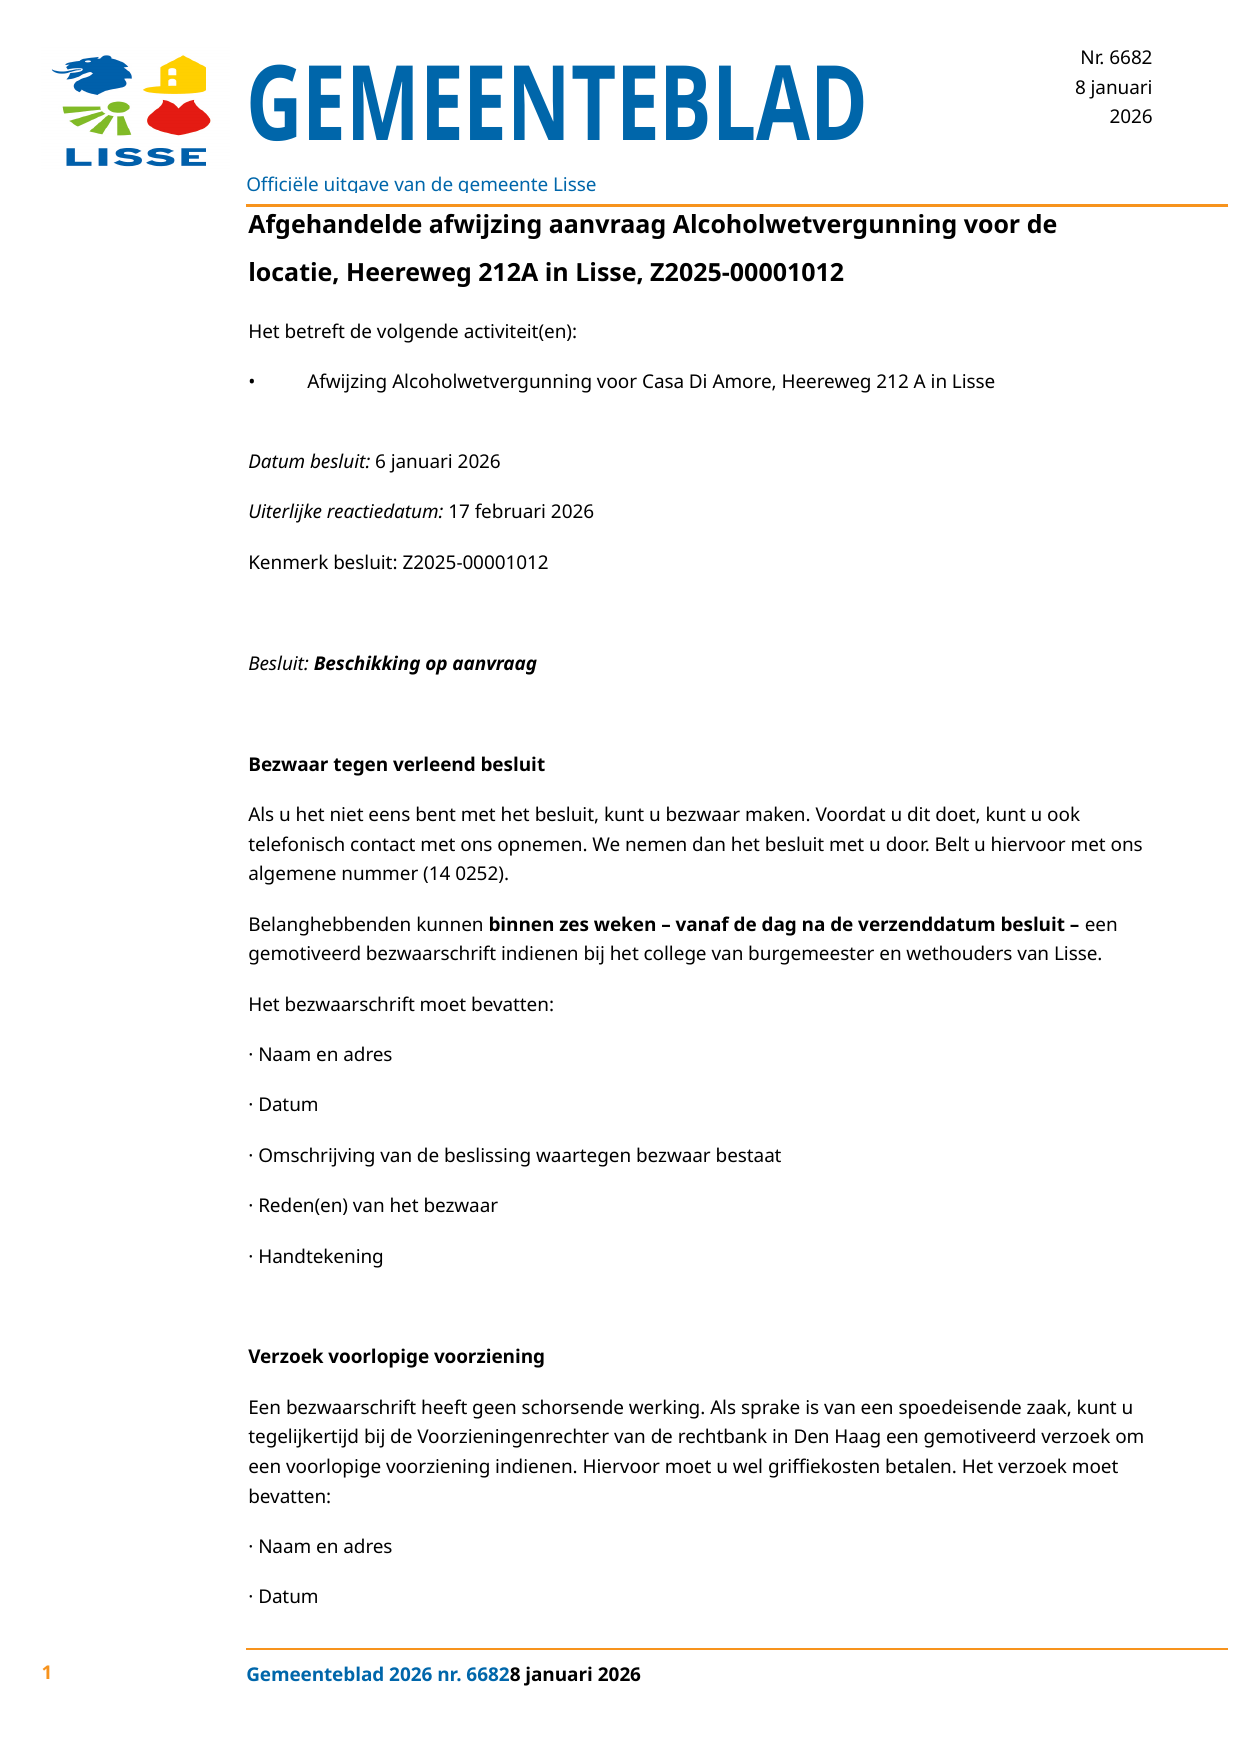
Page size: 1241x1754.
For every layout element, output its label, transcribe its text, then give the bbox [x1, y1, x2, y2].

text · Reden(en) van het bezwaar [248, 1192, 1152, 1218]
picture [41, 47, 231, 172]
text Belanghebbenden kunnen binnen zes weken – vanaf de dag na de verzenddatum besluit – een gemotiveerd bezwaarschrift indienen bij het college van burgemeester en wethouders van Lisse. [248, 911, 1152, 966]
text · Datum [248, 1584, 1152, 1609]
text · Naam en adres [248, 1041, 1152, 1067]
text Datum besluit: 6 januari 2026 [248, 448, 1152, 474]
text · Handtekening [248, 1243, 1152, 1269]
text · Naam en adres [248, 1533, 1152, 1559]
list Afwijzing Alcoholwetvergunning voor Casa Di Amore, Heereweg 212 A in Lisse [248, 368, 1152, 394]
text Uiterlijke reactiedatum: 17 februari 2026 [248, 499, 1152, 524]
text Kenmerk besluit: Z2025-00001012 [248, 549, 1152, 575]
text Besluit: Beschikking op aanvraag [248, 650, 1152, 676]
text · Datum [248, 1092, 1152, 1117]
text · Omschrijving van de beslissing waartegen bezwaar bestaat [248, 1142, 1152, 1168]
text Het betreft de volgende activiteit(en): [248, 318, 1152, 344]
text Als u het niet eens bent met het besluit, kunt u bezwaar maken. Voordat u dit doet, kunt u ook telefonisch contact met ons opnemen. We nemen dan het besluit met u door. Belt u hiervoor met ons algemene nummer (14 0252). [248, 801, 1152, 886]
text Verzoek voorlopige voorziening [248, 1344, 1152, 1369]
text Afgehandelde afwijzing aanvraag Alcoholwetvergunning voor de locatie, Heereweg 212A in Lisse, Z2025-00001012 [248, 207, 1152, 288]
text Een bezwaarschrift heeft geen schorsende werking. Als sprake is van een spoedeisende zaak, kunt u tegelijkertijd bij de Voorzieningenrechter van de rechtbank in Den Haag een gemotiveerd verzoek om een voorlopige voorziening indienen. Hiervoor moet u wel griffiekosten betalen. Het verzoek moet bevatten: [248, 1394, 1152, 1509]
text Bezwaar tegen verleend besluit [248, 751, 1152, 777]
text Het bezwaarschrift moet bevatten: [248, 991, 1152, 1017]
